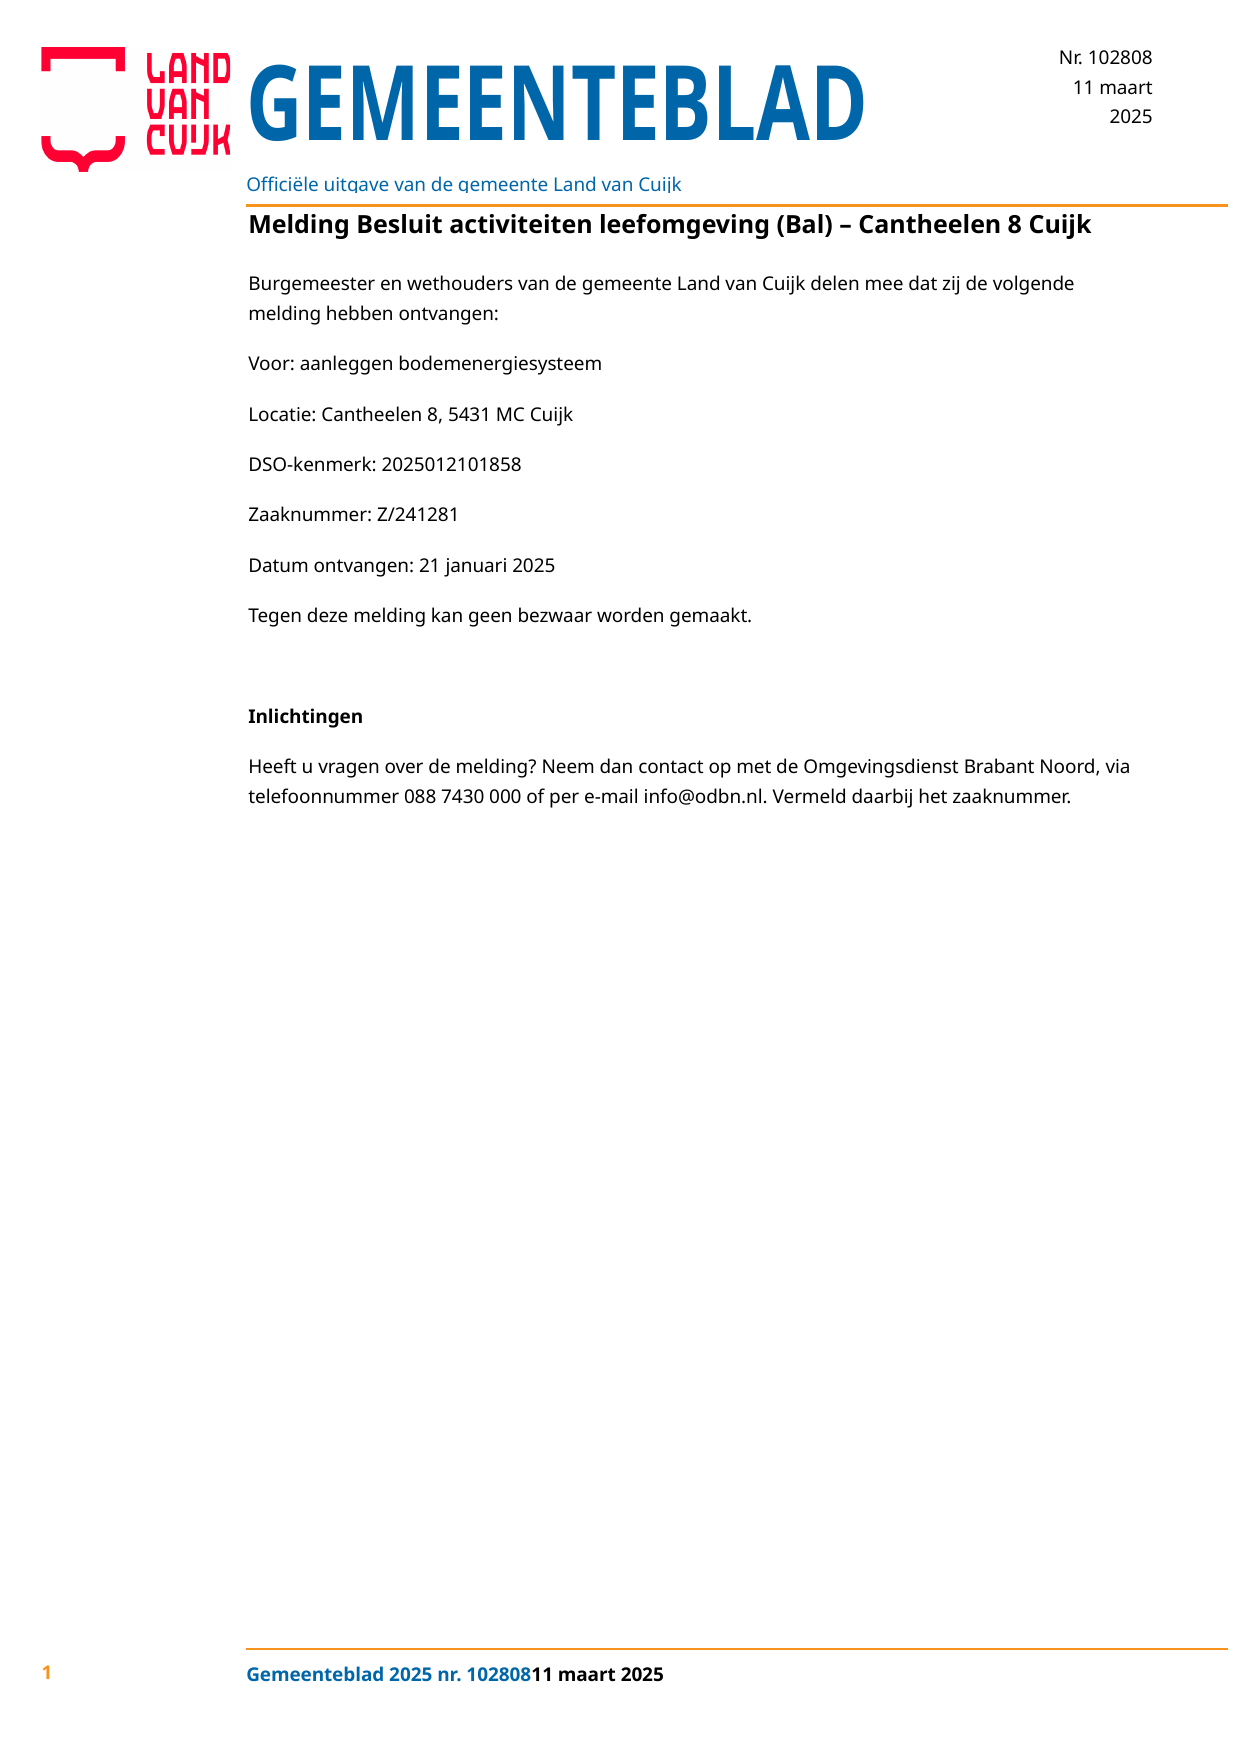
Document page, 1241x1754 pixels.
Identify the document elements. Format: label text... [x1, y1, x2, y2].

text Locatie: Cantheelen 8, 5431 MC Cuijk [248, 401, 1152, 426]
text Voor: aanleggen bodemenergiesysteem [248, 350, 1152, 376]
text DSO-kenmerk: 2025012101858 [248, 451, 1152, 477]
text Heeft u vragen over de melding? Neem dan contact op met de Omgevingsdienst Brabant Noord, via telefoonnummer 088 7430 000 of per e-mail info@odbn.nl. Vermeld daarbij het zaaknummer. [248, 754, 1152, 809]
text Melding Besluit activiteiten leefomgeving (Bal) – Cantheelen 8 Cuijk [248, 207, 1152, 241]
text Zaaknummer: Z/241281 [248, 502, 1152, 527]
picture [41, 47, 231, 172]
text Datum ontvangen: 21 januari 2025 [248, 552, 1152, 578]
text Tegen deze melding kan geen bezwaar worden gemaakt. [248, 602, 1152, 628]
text Inlichtingen [248, 703, 1152, 729]
text Burgemeester en wethouders van de gemeente Land van Cuijk delen mee dat zij de volgende melding hebben ontvangen: [248, 270, 1152, 326]
